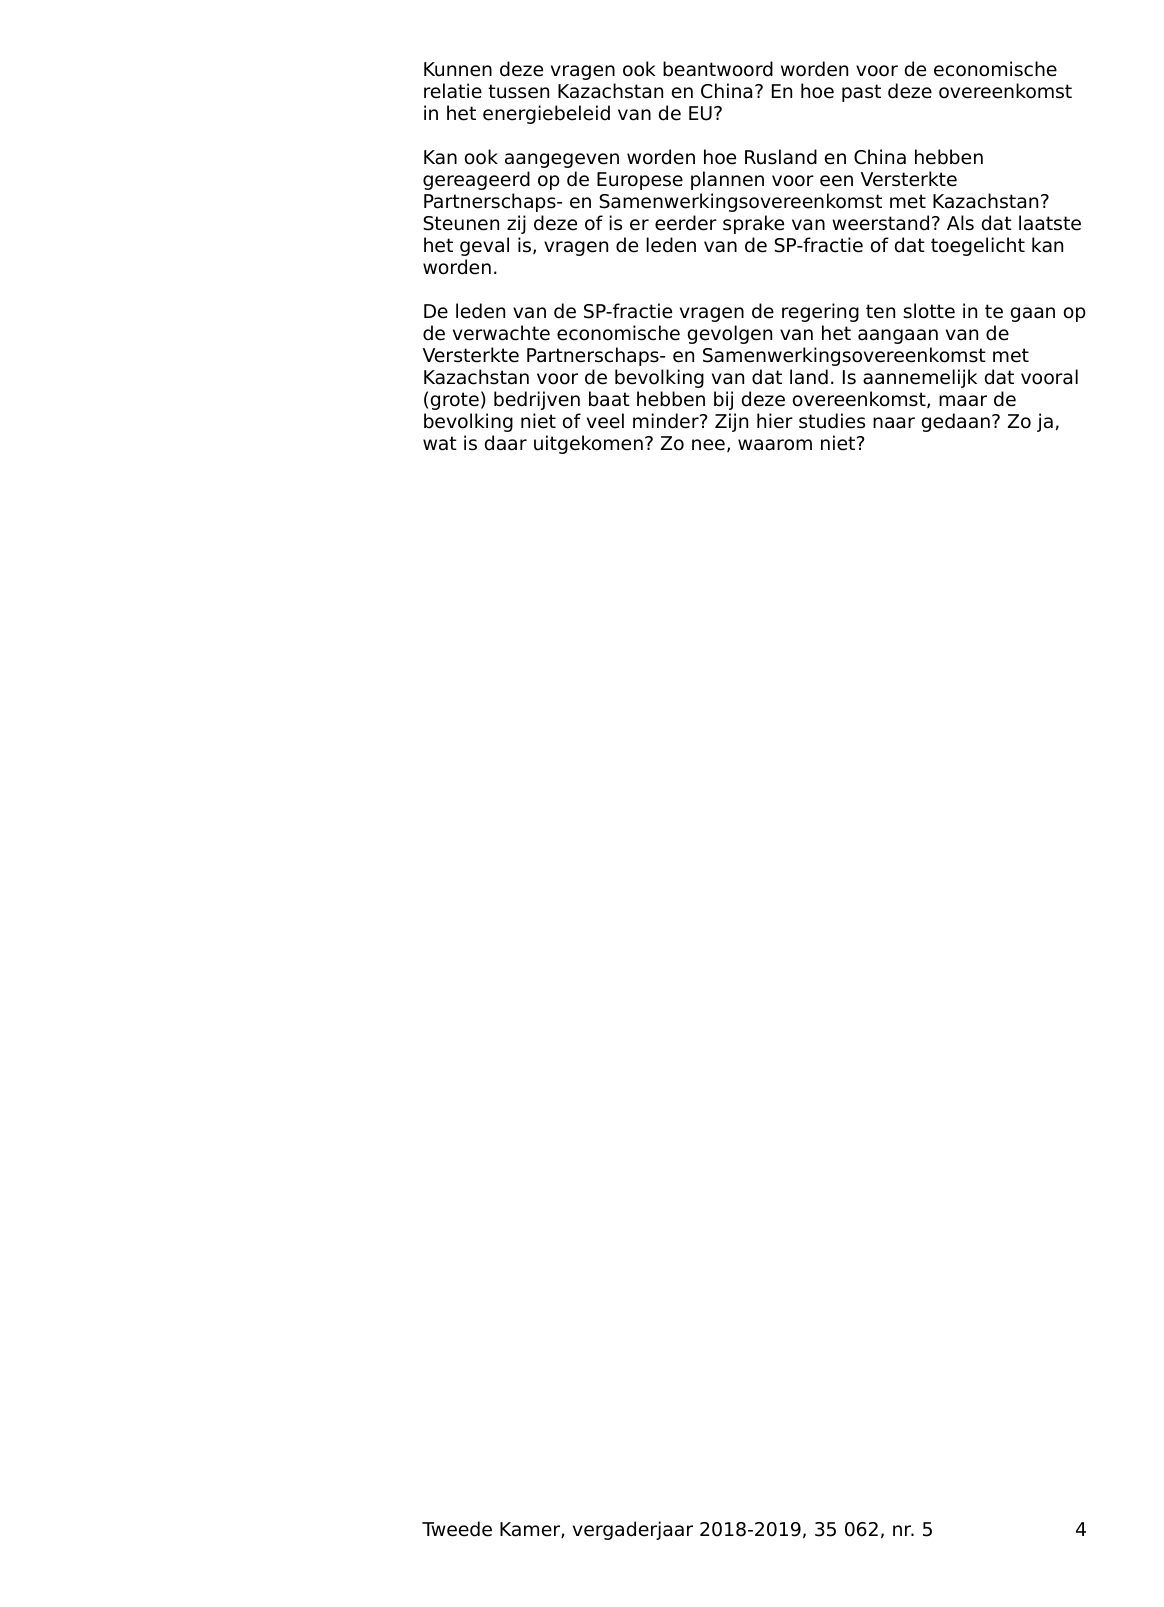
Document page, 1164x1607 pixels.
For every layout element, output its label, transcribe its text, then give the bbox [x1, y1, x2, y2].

text Kunnen deze vragen ook beantwoord worden voor de economische relatie tussen Kazachstan en China? En hoe past deze overeenkomst in het energiebeleid van de EU? [422, 59, 1087, 125]
text Kan ook aangegeven worden hoe Rusland en China hebben gereageerd op de Europese plannen voor een Versterkte Partnerschaps- en Samenwerkingsovereenkomst met Kazachstan? Steunen zij deze of is er eerder sprake van weerstand? Als dat laatste het geval is, vragen de leden van de SP-fractie of dat toegelicht kan worden. [422, 147, 1087, 279]
text De leden van de SP-fractie vragen de regering ten slotte in te gaan op de verwachte economische gevolgen van het aangaan van de Versterkte Partnerschaps- en Samenwerkingsovereenkomst met Kazachstan voor de bevolking van dat land. Is aannemelijk dat vooral (grote) bedrijven baat hebben bij deze overeenkomst, maar de bevolking niet of veel minder? Zijn hier studies naar gedaan? Zo ja, wat is daar uitgekomen? Zo nee, waarom niet? [422, 301, 1087, 455]
